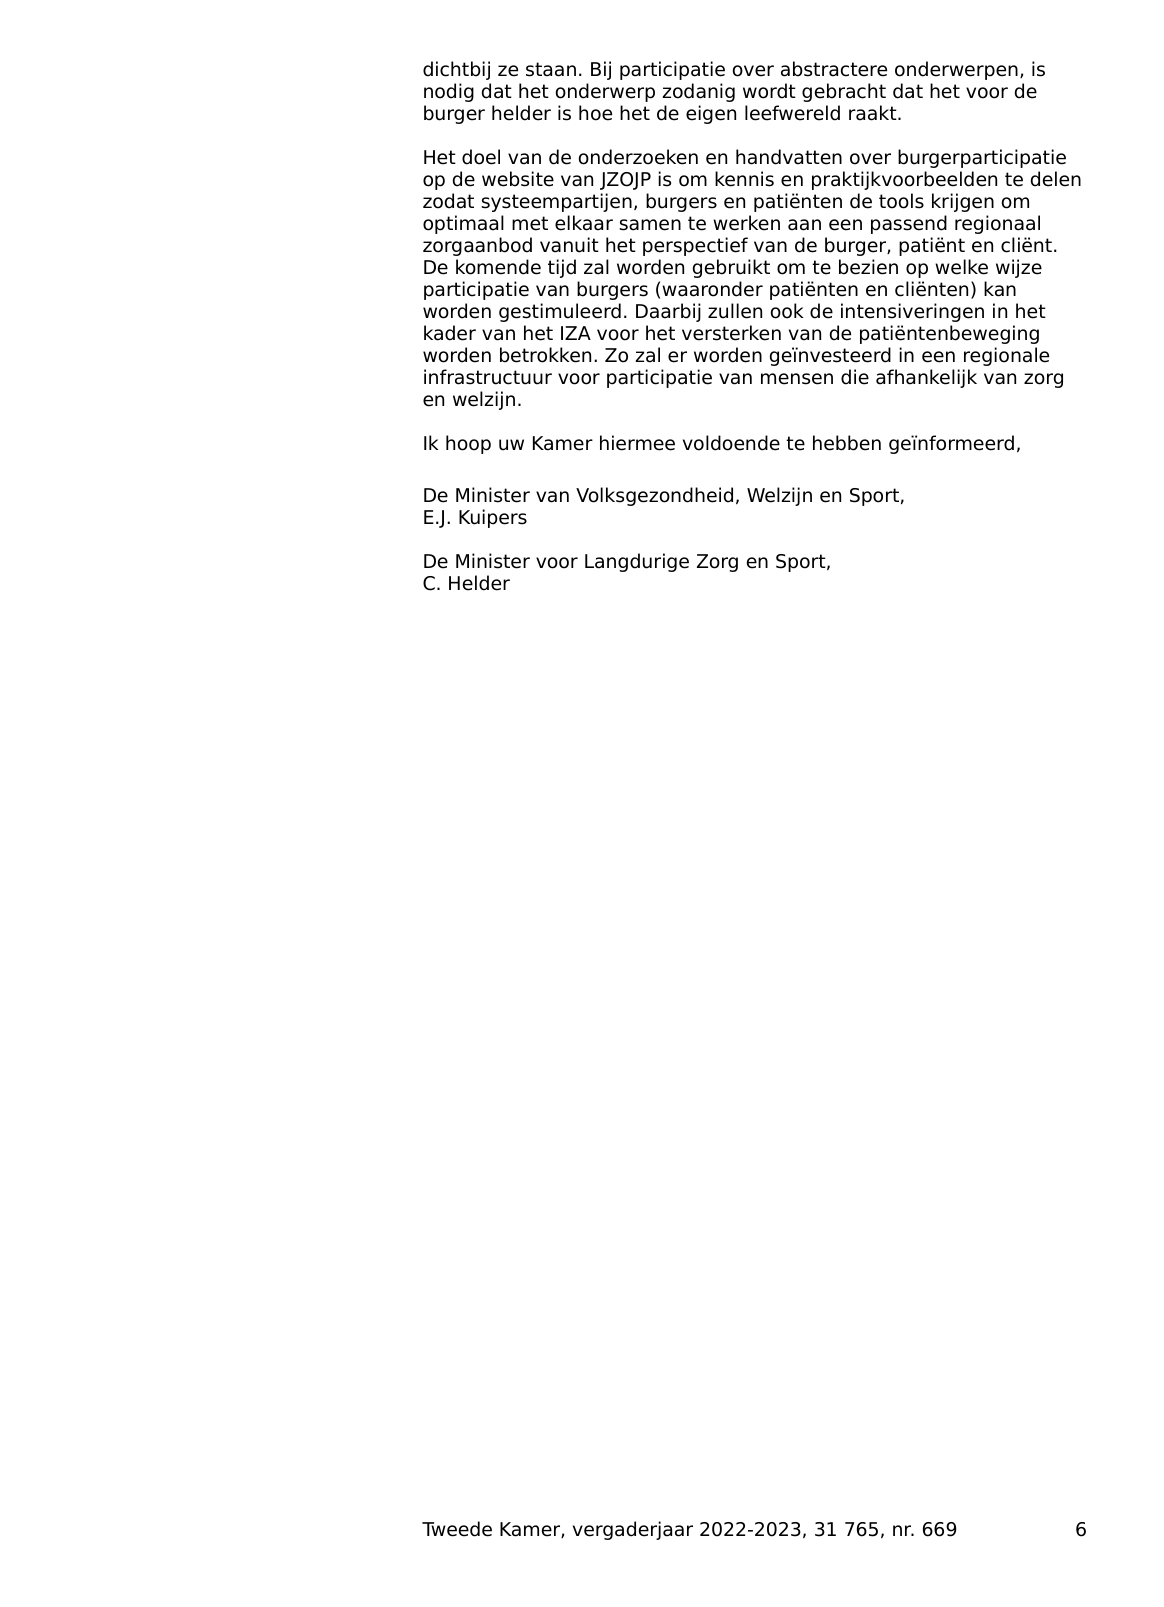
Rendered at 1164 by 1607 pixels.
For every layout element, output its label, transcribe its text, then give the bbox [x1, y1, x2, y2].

text Ik hoop uw Kamer hiermee voldoende te hebben geïnformeerd, [422, 433, 1087, 455]
text De Minister voor Langdurige Zorg en Sport, C. Helder [422, 551, 1087, 595]
text Het doel van de onderzoeken en handvatten over burgerparticipatie op de website van JZOJP is om kennis en praktijkvoorbeelden te delen zodat systeempartijen, burgers en patiënten de tools krijgen om optimaal met elkaar samen te werken aan een passend regionaal zorgaanbod vanuit het perspectief van de burger, patiënt en cliënt. De komende tijd zal worden gebruikt om te bezien op welke wijze participatie van burgers (waaronder patiënten en cliënten) kan worden gestimuleerd. Daarbij zullen ook de intensiveringen in het kader van het IZA voor het versterken van de patiëntenbeweging worden betrokken. Zo zal er worden geïnvesteerd in een regionale infrastructuur voor participatie van mensen die afhankelijk van zorg en welzijn. [422, 147, 1087, 411]
text De Minister van Volksgezondheid, Welzijn en Sport, E.J. Kuipers [422, 485, 1087, 529]
text dichtbij ze staan. Bij participatie over abstractere onderwerpen, is nodig dat het onderwerp zodanig wordt gebracht dat het voor de burger helder is hoe het de eigen leefwereld raakt. [422, 59, 1087, 125]
